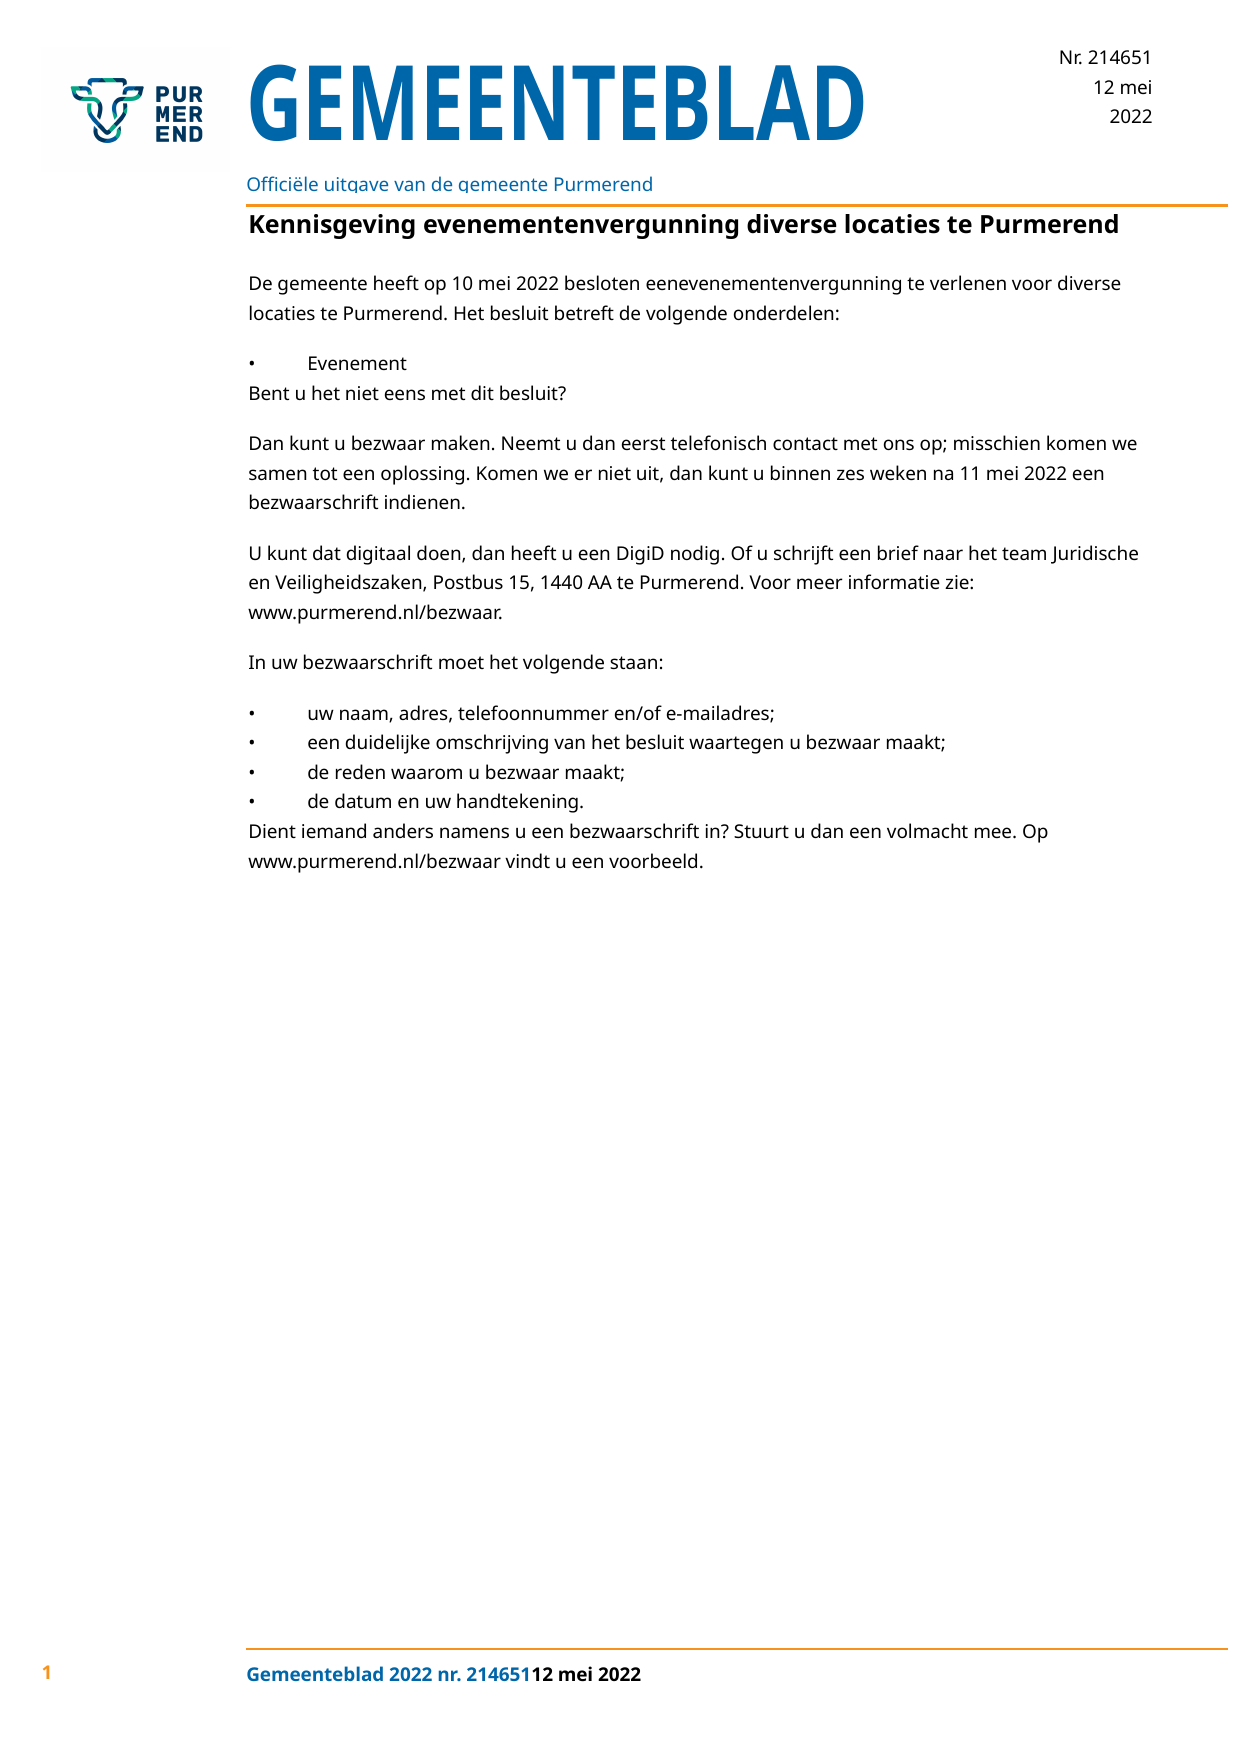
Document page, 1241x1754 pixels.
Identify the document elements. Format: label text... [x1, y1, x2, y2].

list uw naam, adres, telefoonnummer en/of e-mailadres; [248, 700, 1152, 726]
text De gemeente heeft op 10 mei 2022 besloten eenevenementenvergunning te verlenen voor diverse locaties te Purmerend. Het besluit betreft de volgende onderdelen: [248, 270, 1152, 326]
text Bent u het niet eens met dit besluit? [248, 380, 1152, 406]
text U kunt dat digitaal doen, dan heeft u een DigiD nodig. Of u schrijft een brief naar het team Juridische en Veiligheidszaken, Postbus 15, 1440 AA te Purmerend. Voor meer informatie zie: www.purmerend.nl/bezwaar. [248, 540, 1152, 625]
text Dient iemand anders namens u een bezwaarschrift in? Stuurt u dan een volmacht mee. Op www.purmerend.nl/bezwaar vindt u een voorbeeld. [248, 818, 1152, 873]
text Kennisgeving evenementenvergunning diverse locaties te Purmerend [248, 207, 1152, 241]
list Evenement [248, 350, 1152, 376]
list de datum en uw handtekening. [248, 789, 1152, 814]
list de reden waarom u bezwaar maakt; [248, 759, 1152, 785]
text In uw bezwaarschrift moet het volgende staan: [248, 649, 1152, 675]
text Dan kunt u bezwaar maken. Neemt u dan eerst telefonisch contact met ons op; misschien komen we samen tot een oplossing. Komen we er niet uit, dan kunt u binnen zes weken na 11 mei 2022 een bezwaarschrift indienen. [248, 430, 1152, 515]
list een duidelijke omschrijving van het besluit waartegen u bezwaar maakt; [248, 729, 1152, 755]
picture [41, 47, 231, 172]
